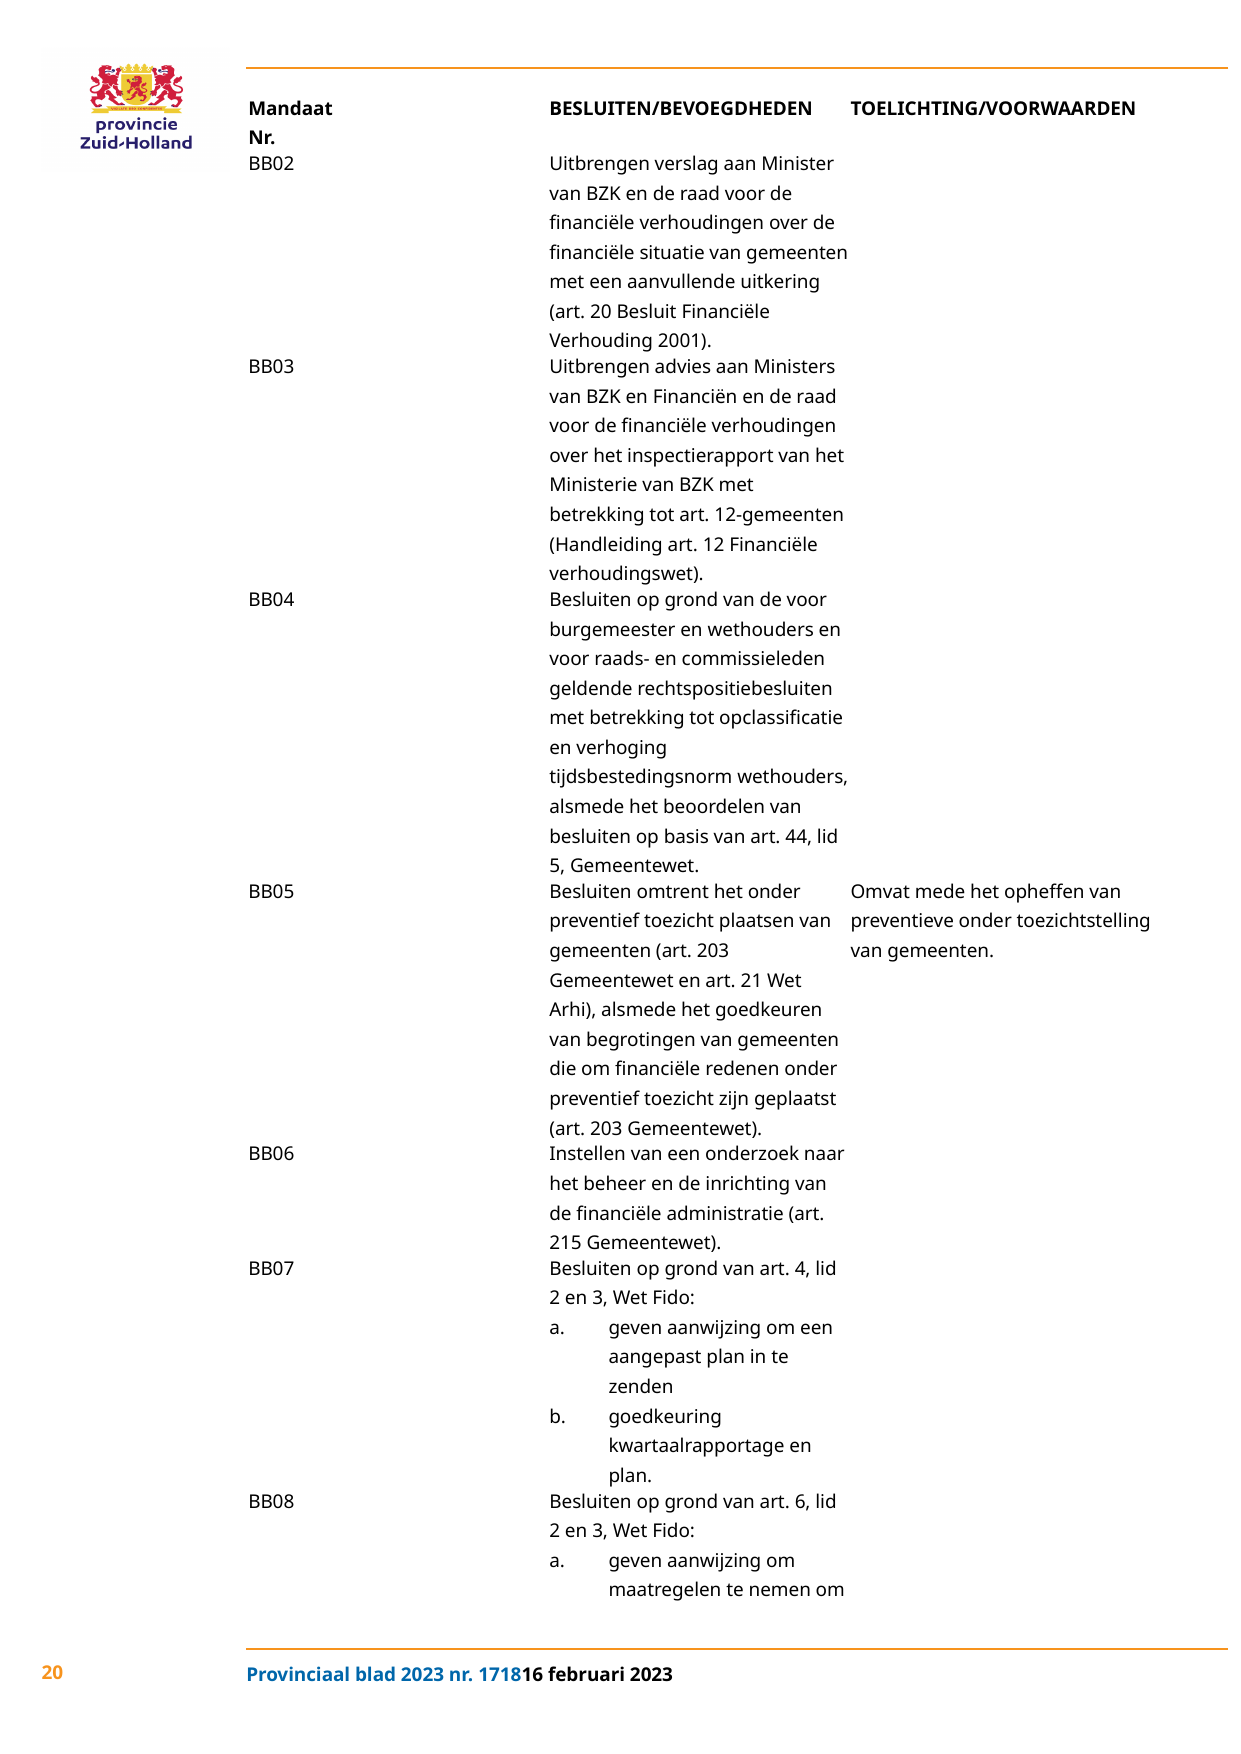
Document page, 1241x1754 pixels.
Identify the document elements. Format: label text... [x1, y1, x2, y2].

table_cell BB04 [248, 586, 549, 878]
table_cell Besluiten op grond van de voor burgemeester en wethou­ders en voor raads- en commissieleden geldende rechtspositiebesluiten met betrekking tot opclassificatie en ver­hoging tijdsbestedingsnorm wethouders, alsmede het beoordelen van besluiten op basis van art. 44, lid 5, Gemeentewet. [549, 586, 850, 878]
table_cell [850, 586, 1152, 878]
table_cell BB05 [248, 878, 549, 1141]
table_cell [850, 1488, 1152, 1602]
table_cell BB08 [248, 1488, 549, 1602]
table_cell [850, 1255, 1152, 1488]
table_cell BB02 [248, 150, 549, 353]
table_cell [850, 353, 1152, 586]
table_cell Besluiten op grond van art. 4, lid 2 en 3, Wet Fido: geven aanwijzing om een aangepast plan in te zenden goedkeuring kwartaalrapportage en plan. [549, 1255, 850, 1488]
table_cell Uitbrengen verslag aan Minister van BZK en de raad voor de financiële verhoudingen over de financiële situatie van gemeenten met een aan­vullende uitkering (art. 20 Besluit Financiële Verhouding 2001). [549, 150, 850, 353]
table_cell Besluiten omtrent het onder preventief toezicht plaatsen van gemeenten (art. 203 Gemeentewet en art. 21 Wet Arhi), alsmede het goedkeuren van begrotingen van gemeenten die om financiële redenen onder preventief toezicht zijn geplaatst (art. 203 Gemeentewet). [549, 878, 850, 1141]
table_header Mandaat Nr. [248, 95, 549, 150]
table_cell Omvat mede het opheffen van preventieve onder toezichtstelling van gemeenten. [850, 878, 1152, 1141]
picture [41, 47, 231, 172]
table_cell Instellen van een onderzoek naar het beheer en de inrichting van de financiële administratie (art. 215 Gemeentewet). [549, 1141, 850, 1255]
table_header TOELICHTING/VOORWAARDEN [850, 95, 1152, 150]
table_cell [850, 150, 1152, 353]
table_cell BB07 [248, 1255, 549, 1488]
table_cell BB06 [248, 1141, 549, 1255]
table_cell [850, 1141, 1152, 1255]
table_header BESLUITEN/BEVOEGDHEDEN [549, 95, 850, 150]
table_cell Uitbrengen advies aan Ministers van BZK en Financiën en de raad voor de financiële verhoudingen over het inspectierapport van het Ministerie van BZK met betrekking tot art. 12-gemeenten (Handleiding art. 12 Financiële verhoudingswet). [549, 353, 850, 586]
table_cell BB03 [248, 353, 549, 586]
table_cell Besluiten op grond van art. 6, lid 2 en 3, Wet Fido: geven aanwijzing om maatregelen te nemen om [549, 1488, 850, 1602]
